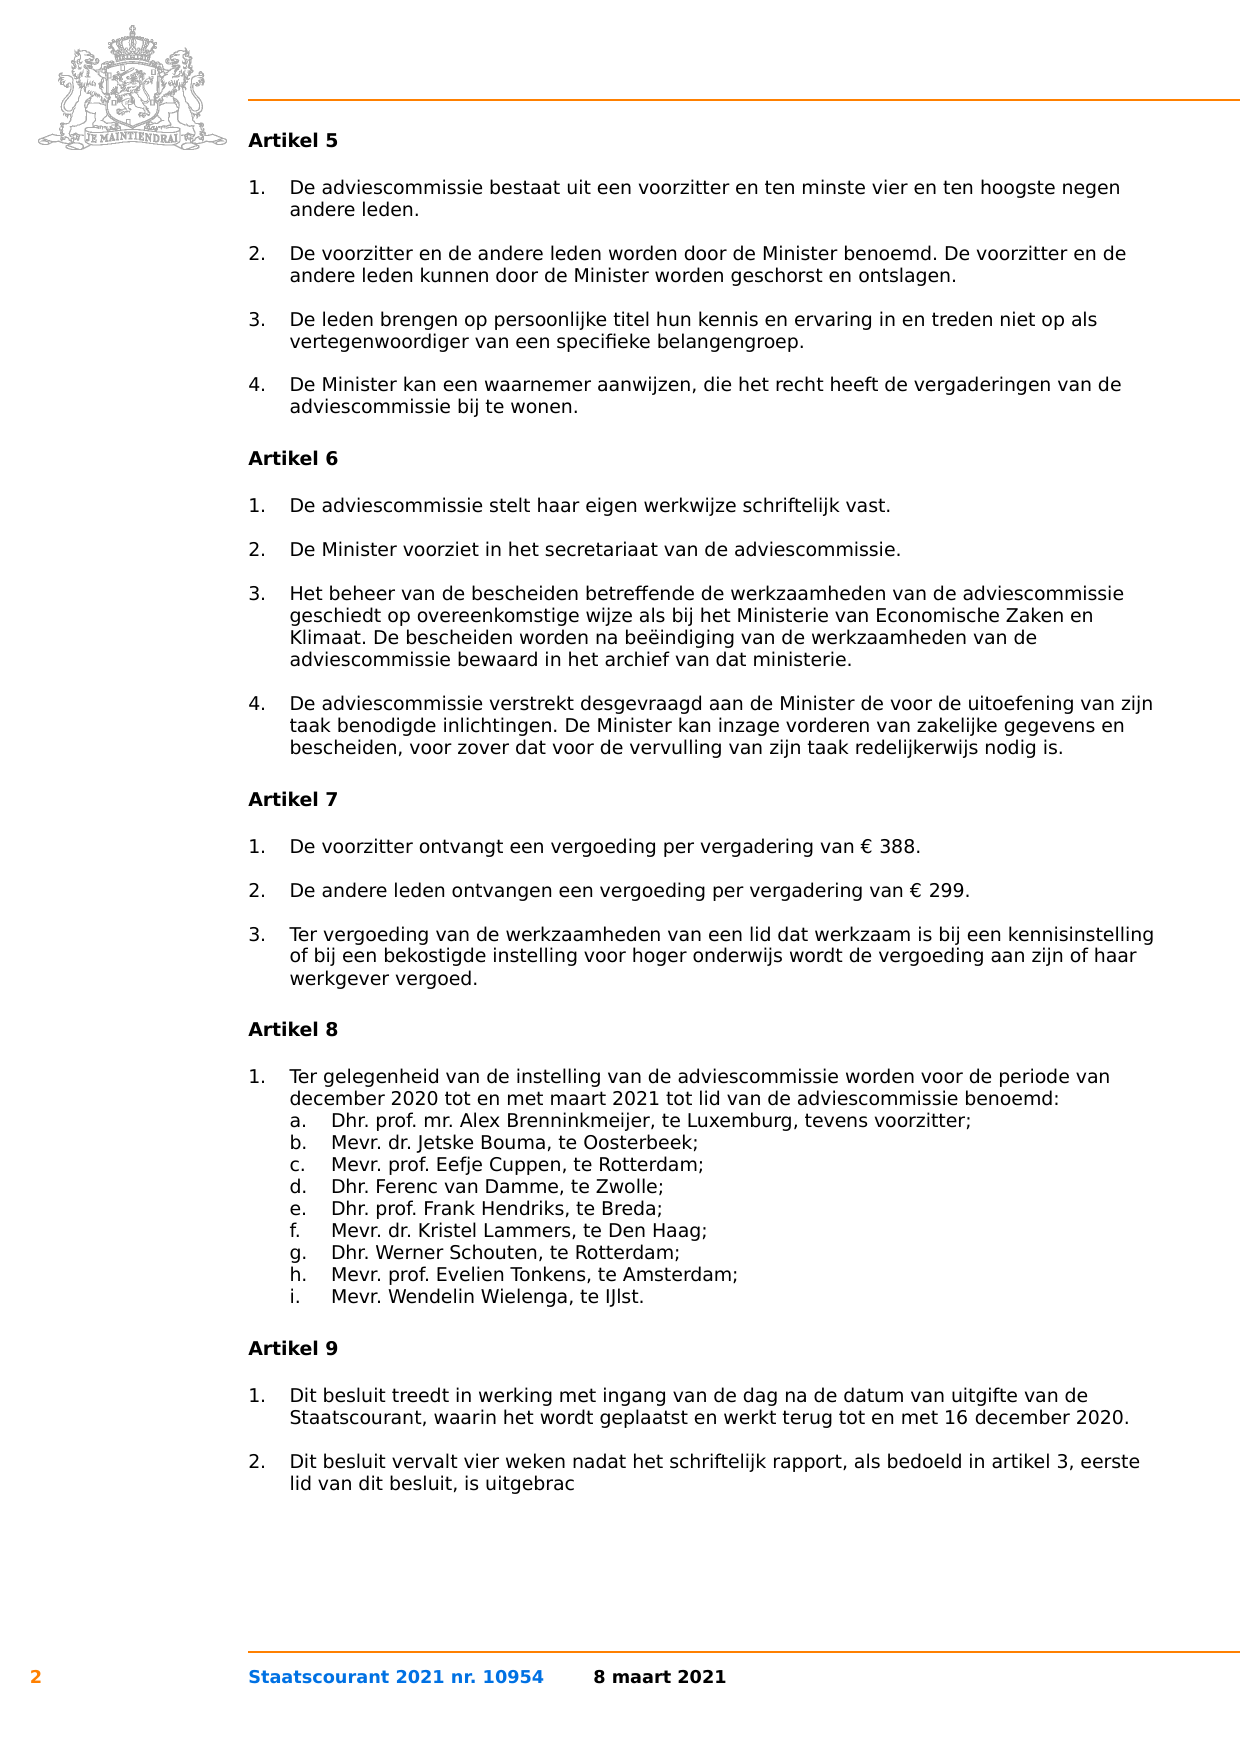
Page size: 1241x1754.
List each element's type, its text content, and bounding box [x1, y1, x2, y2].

text f. Mevr. dr. Kristel Lammers, te Den Haag; [289, 1220, 1163, 1242]
text e. Dhr. prof. Frank Hendriks, te Breda; [289, 1198, 1163, 1220]
text 1. De adviescommissie bestaat uit een voorzitter en ten minste vier en ten hoogste negen andere leden. [248, 177, 1163, 221]
text 4. De Minister kan een waarnemer aanwijzen, die het recht heeft de vergaderingen van de adviescommissie bij te wonen. [248, 374, 1163, 418]
text 1. De voorzitter ontvangt een vergoeding per vergadering van € 388. [248, 836, 1163, 858]
text g. Dhr. Werner Schouten, te Rotterdam; [289, 1242, 1163, 1264]
text 3. Het beheer van de bescheiden betreffende de werkzaamheden van de adviescommissie geschiedt op overeenkomstige wijze als bij het Ministerie van Economische Zaken en Klimaat. De bescheiden worden na beëindiging van de werkzaamheden van de adviescommissie bewaard in het archief van dat ministerie. [248, 583, 1163, 671]
subtitle Artikel 8 [248, 1019, 1163, 1041]
text 2. De voorzitter en de andere leden worden door de Minister benoemd. De voorzitter en de andere leden kunnen door de Minister worden geschorst en ontslagen. [248, 243, 1163, 287]
text 2. De Minister voorziet in het secretariaat van de adviescommissie. [248, 539, 1163, 561]
text b. Mevr. dr. Jetske Bouma, te Oosterbeek; [289, 1132, 1163, 1154]
text 1. Dit besluit treedt in werking met ingang van de dag na de datum van uitgifte van de Staatscourant, waarin het wordt geplaatst en werkt terug tot en met 16 december 2020. [248, 1385, 1163, 1429]
subtitle Artikel 6 [248, 448, 1163, 470]
subtitle Artikel 9 [248, 1338, 1163, 1360]
text 3. Ter vergoeding van de werkzaamheden van een lid dat werkzaam is bij een kennisinstelling of bij een bekostigde instelling voor hoger onderwijs wordt de vergoeding aan zijn of haar werkgever vergoed. [248, 923, 1163, 989]
text 3. De leden brengen op persoonlijke titel hun kennis en ervaring in en treden niet op als vertegenwoordiger van een specifieke belangengroep. [248, 308, 1163, 352]
text i. Mevr. Wendelin Wielenga, te IJlst. [289, 1286, 1163, 1308]
text 2. Dit besluit vervalt vier weken nadat het schriftelijk rapport, als bedoeld in artikel 3, eerste lid van dit besluit, is uitgebrac [248, 1451, 1163, 1495]
text h. Mevr. prof. Evelien Tonkens, te Amsterdam; [289, 1264, 1163, 1286]
text 1. De adviescommissie stelt haar eigen werkwijze schriftelijk vast. [248, 495, 1163, 517]
subtitle Artikel 7 [248, 789, 1163, 811]
text 2. De andere leden ontvangen een vergoeding per vergadering van € 299. [248, 879, 1163, 902]
text c. Mevr. prof. Eefje Cuppen, te Rotterdam; [289, 1154, 1163, 1176]
text 4. De adviescommissie verstrekt desgevraagd aan de Minister de voor de uitoefening van zijn taak benodigde inlichtingen. De Minister kan inzage vorderen van zakelijke gegevens en bescheiden, voor zover dat voor de vervulling van zijn taak redelijkerwijs nodig is. [248, 693, 1163, 759]
text 1. Ter gelegenheid van de instelling van de adviescommissie worden voor de periode van december 2020 tot en met maart 2021 tot lid van de adviescommissie benoemd: [248, 1066, 1163, 1110]
subtitle Artikel 5 [248, 130, 1163, 152]
text d. Dhr. Ferenc van Damme, te Zwolle; [289, 1176, 1163, 1198]
picture [38, 25, 227, 150]
text a. Dhr. prof. mr. Alex Brenninkmeijer, te Luxemburg, tevens voorzitter; [289, 1110, 1163, 1132]
